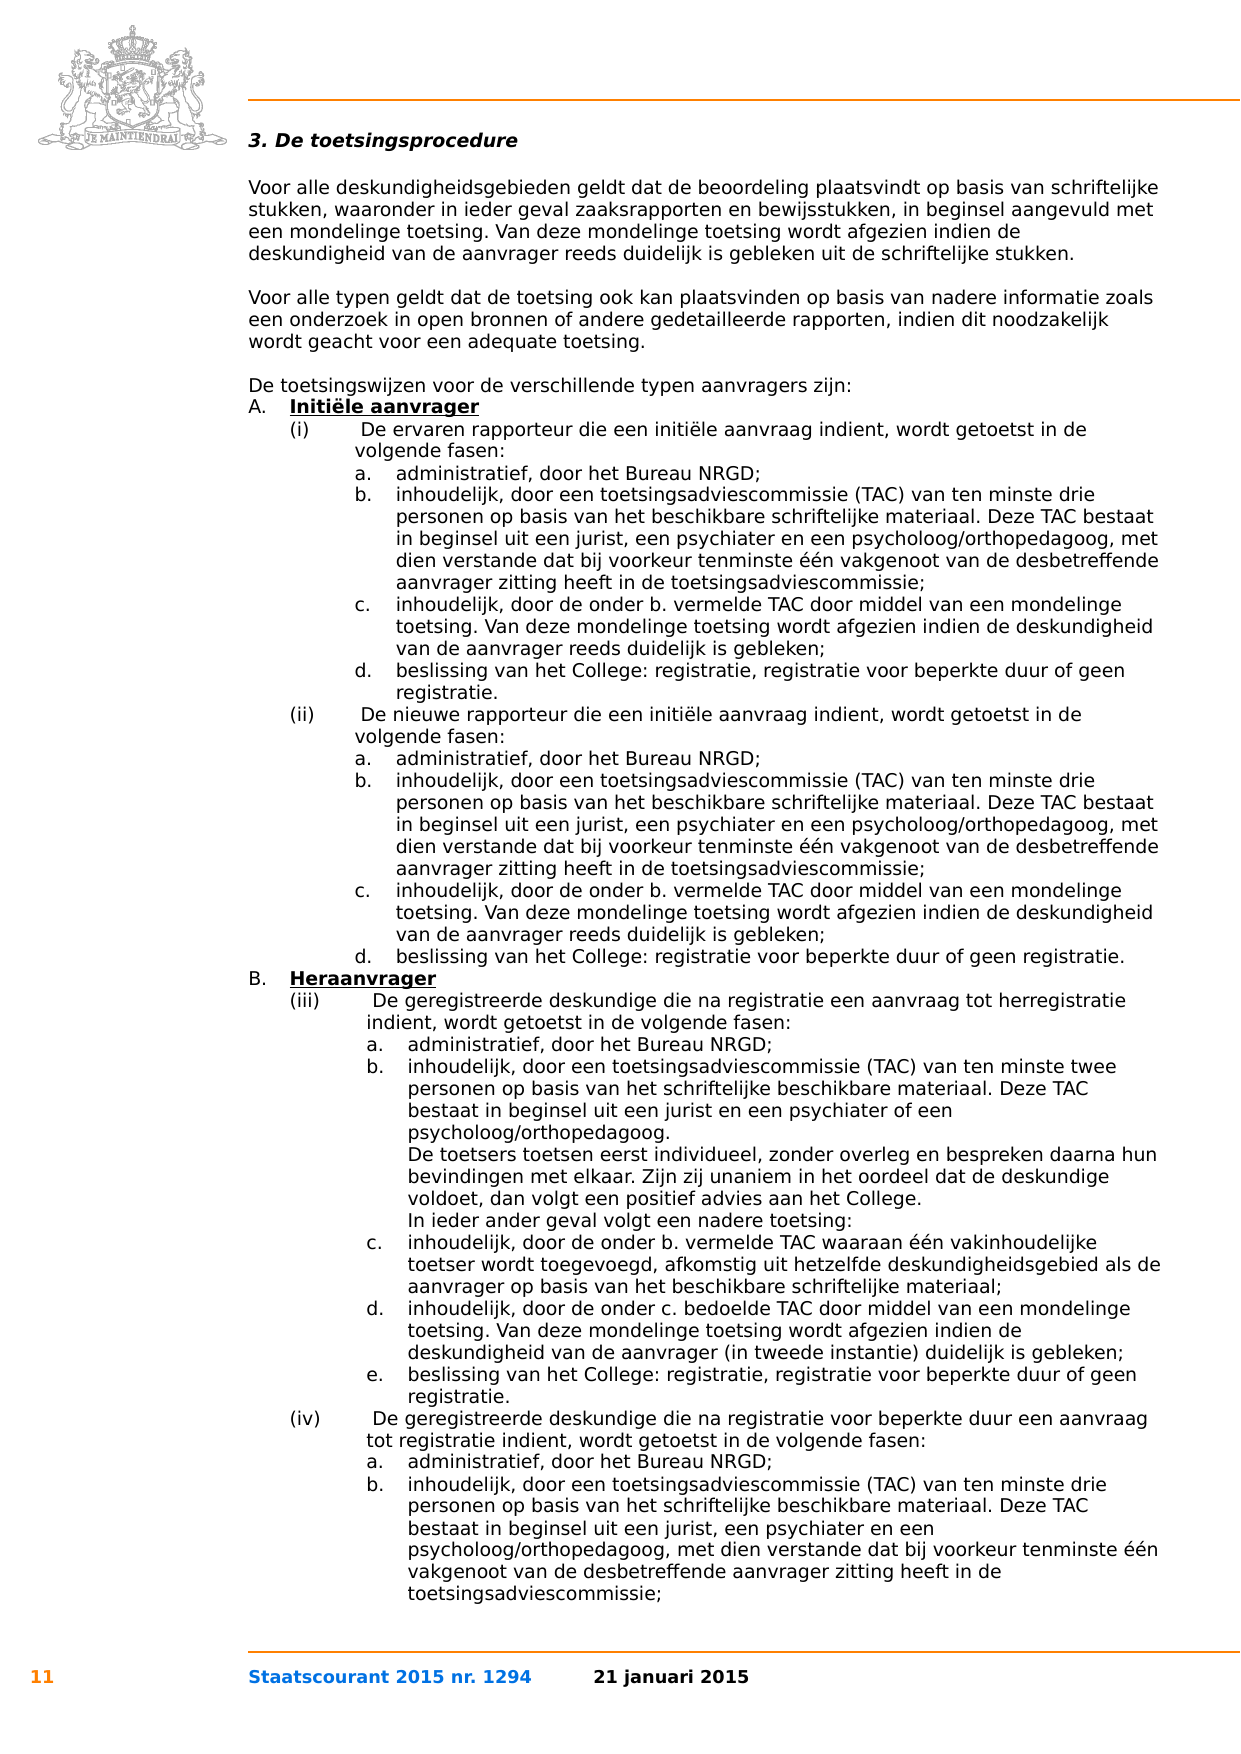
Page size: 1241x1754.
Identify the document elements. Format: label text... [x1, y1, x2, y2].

text c. inhoudelijk, door de onder b. vermelde TAC door middel van een mondelinge toetsing. Van deze mondelinge toetsing wordt afgezien indien de deskundigheid van de aanvrager reeds duidelijk is gebleken; [354, 594, 1163, 660]
text b. inhoudelijk, door een toetsingsadviescommissie (TAC) van ten minste drie personen op basis van het schriftelijke beschikbare materiaal. Deze TAC bestaat in beginsel uit een jurist, een psychiater en een psycholoog/orthopedagoog, met dien verstande dat bij voorkeur tenminste één vakgenoot van de desbetreffende aanvrager zitting heeft in de toetsingsadviescommissie; [366, 1473, 1163, 1605]
text De toetsers toetsen eerst individueel, zonder overleg en bespreken daarna hun bevindingen met elkaar. Zijn zij unaniem in het oordeel dat de deskundige voldoet, dan volgt een positief advies aan het College. [407, 1144, 1163, 1210]
text c. inhoudelijk, door de onder b. vermelde TAC door middel van een mondelinge toetsing. Van deze mondelinge toetsing wordt afgezien indien de deskundigheid van de aanvrager reeds duidelijk is gebleken; [354, 880, 1163, 946]
text d. beslissing van het College: registratie, registratie voor beperkte duur of geen registratie. [354, 660, 1163, 704]
text b. inhoudelijk, door een toetsingsadviescommissie (TAC) van ten minste twee personen op basis van het schriftelijke beschikbare materiaal. Deze TAC bestaat in beginsel uit een jurist en een psychiater of een psycholoog/orthopedagoog. [366, 1056, 1163, 1144]
text a. administratief, door het Bureau NRGD; [354, 462, 1163, 484]
text (ii) De nieuwe rapporteur die een initiële aanvraag indient, wordt getoetst in de volgende fasen: [289, 704, 1163, 748]
text a. administratief, door het Bureau NRGD; [366, 1451, 1163, 1473]
text c. inhoudelijk, door de onder b. vermelde TAC waaraan één vakinhoudelijke toetser wordt toegevoegd, afkomstig uit hetzelfde deskundigheidsgebied als de aanvrager op basis van het beschikbare schriftelijke materiaal; [366, 1232, 1163, 1298]
text e. beslissing van het College: registratie, registratie voor beperkte duur of geen registratie. [366, 1363, 1163, 1407]
text In ieder ander geval volgt een nadere toetsing: [407, 1210, 1163, 1232]
text b. inhoudelijk, door een toetsingsadviescommissie (TAC) van ten minste drie personen op basis van het beschikbare schriftelijke materiaal. Deze TAC bestaat in beginsel uit een jurist, een psychiater en een psycholoog/orthopedagoog, met dien verstande dat bij voorkeur tenminste één vakgenoot van de desbetreffende aanvrager zitting heeft in de toetsingsadviescommissie; [354, 770, 1163, 880]
text B. Heraanvrager [248, 968, 1163, 990]
text a. administratief, door het Bureau NRGD; [366, 1034, 1163, 1056]
text De toetsingswijzen voor de verschillende typen aanvragers zijn: [248, 374, 1163, 396]
text Voor alle deskundigheidsgebieden geldt dat de beoordeling plaatsvindt op basis van schriftelijke stukken, waaronder in ieder geval zaaksrapporten en bewijsstukken, in beginsel aangevuld met een mondelinge toetsing. Van deze mondelinge toetsing wordt afgezien indien de deskundigheid van de aanvrager reeds duidelijk is gebleken uit de schriftelijke stukken. [248, 177, 1163, 265]
text a. administratief, door het Bureau NRGD; [354, 748, 1163, 770]
text Voor alle typen geldt dat de toetsing ook kan plaatsvinden op basis van nadere informatie zoals een onderzoek in open bronnen of andere gedetailleerde rapporten, indien dit noodzakelijk wordt geacht voor een adequate toetsing. [248, 287, 1163, 353]
text (i) De ervaren rapporteur die een initiële aanvraag indient, wordt getoetst in de volgende fasen: [289, 418, 1163, 462]
text d. beslissing van het College: registratie voor beperkte duur of geen registratie. [354, 946, 1163, 968]
text d. inhoudelijk, door de onder c. bedoelde TAC door middel van een mondelinge toetsing. Van deze mondelinge toetsing wordt afgezien indien de deskundigheid van de aanvrager (in tweede instantie) duidelijk is gebleken; [366, 1298, 1163, 1363]
text (iv) De geregistreerde deskundige die na registratie voor beperkte duur een aanvraag tot registratie indient, wordt getoetst in de volgende fasen: [289, 1407, 1163, 1451]
picture [38, 25, 227, 150]
text (iii) De geregistreerde deskundige die na registratie een aanvraag tot herregistratie indient, wordt getoetst in de volgende fasen: [289, 990, 1163, 1034]
subtitle 3. De toetsingsprocedure [248, 130, 1163, 152]
text b. inhoudelijk, door een toetsingsadviescommissie (TAC) van ten minste drie personen op basis van het beschikbare schriftelijke materiaal. Deze TAC bestaat in beginsel uit een jurist, een psychiater en een psycholoog/orthopedagoog, met dien verstande dat bij voorkeur tenminste één vakgenoot van de desbetreffende aanvrager zitting heeft in de toetsingsadviescommissie; [354, 484, 1163, 594]
text A. Initiële aanvrager [248, 396, 1163, 418]
